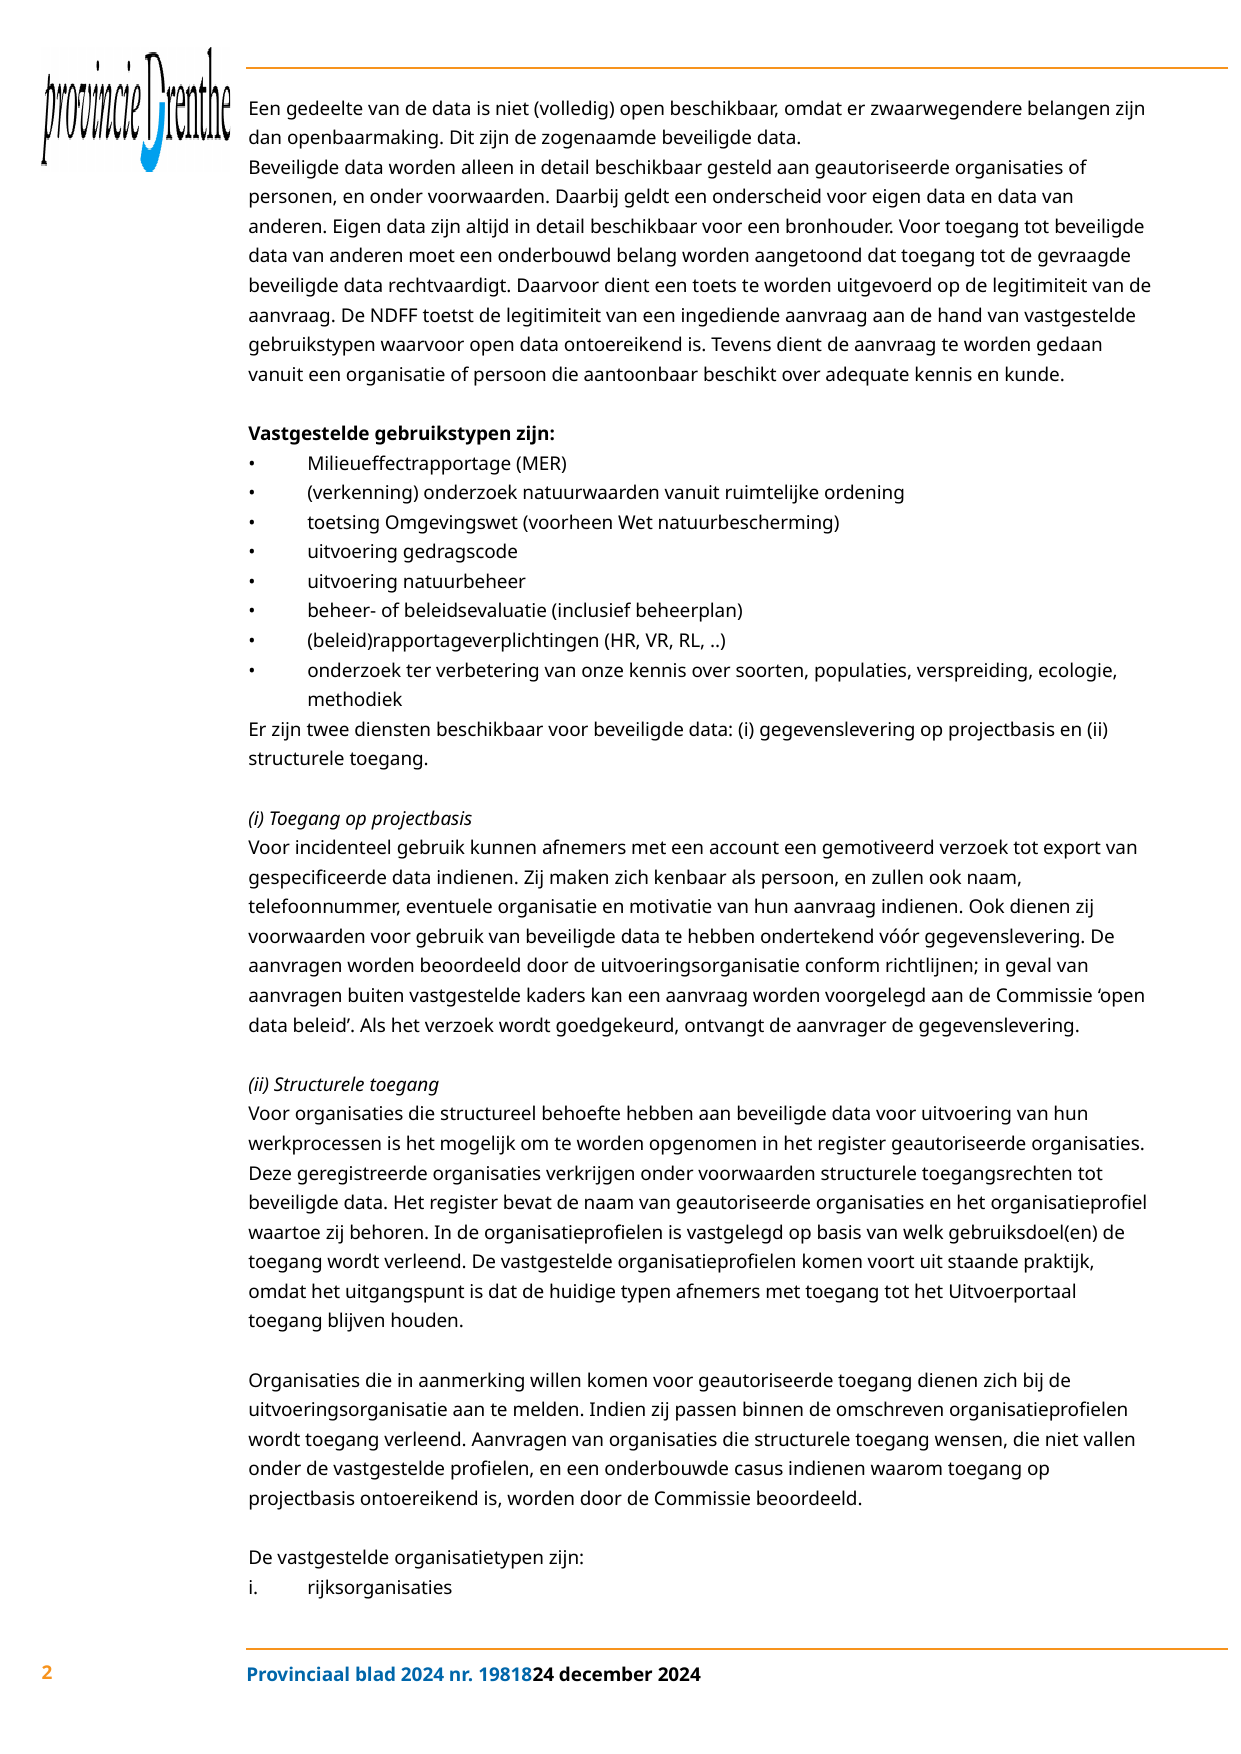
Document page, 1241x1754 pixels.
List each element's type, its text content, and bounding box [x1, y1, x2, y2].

list uitvoering gedragscode [248, 538, 1152, 564]
text De vastgestelde organisatietypen zijn: [248, 1544, 1152, 1570]
list (verkenning) onderzoek natuurwaarden vanuit ruimtelijke ordening [248, 479, 1152, 505]
list uitvoering natuurbeheer [248, 568, 1152, 594]
list onderzoek ter verbetering van onze kennis over soorten, populaties, verspreiding, ecologie, methodiek [248, 657, 1152, 712]
text Er zijn twee diensten beschikbaar voor beveiligde data: (i) gegevenslevering op projectbasis en (ii) structurele toegang. [248, 716, 1152, 771]
text Voor organisaties die structureel behoefte hebben aan beveiligde data voor uitvoering van hun werkprocessen is het mogelijk om te worden opgenomen in het register geautoriseerde organisaties. Deze geregistreerde organisaties verkrijgen onder voorwaarden structurele toegangsrechten tot beveiligde data. Het register bevat de naam van geautoriseerde organisaties en het organisatieprofiel waartoe zij behoren. In de organisatieprofielen is vastgelegd op basis van welk gebruiksdoel(en) de toegang wordt verleend. De vastgestelde organisatieprofielen komen voort uit staande praktijk, omdat het uitgangspunt is dat de huidige typen afnemers met toegang tot het Uitvoerportaal toegang blijven houden. [248, 1101, 1152, 1333]
text Een gedeelte van de data is niet (volledig) open beschikbaar, omdat er zwaarwegendere belangen zijn dan openbaarmaking. Dit zijn de zogenaamde beveiligde data. [248, 95, 1152, 150]
text (i) Toegang op projectbasis [248, 805, 1152, 831]
text Beveiligde data worden alleen in detail beschikbaar gesteld aan geautoriseerde organisaties of personen, en onder voorwaarden. Daarbij geldt een onderscheid voor eigen data en data van anderen. Eigen data zijn altijd in detail beschikbaar voor een bronhouder. Voor toegang tot beveiligde data van anderen moet een onderbouwd belang worden aangetoond dat toegang tot de gevraagde beveiligde data rechtvaardigt. Daarvoor dient een toets te worden uitgevoerd op de legitimiteit van de aanvraag. De NDFF toetst de legitimiteit van een ingediende aanvraag aan de hand van vastgestelde gebruikstypen waarvoor open data ontoereikend is. Tevens dient de aanvraag te worden gedaan vanuit een organisatie of persoon die aantoonbaar beschikt over adequate kennis en kunde. [248, 154, 1152, 387]
picture [41, 47, 231, 172]
text Voor incidenteel gebruik kunnen afnemers met een account een gemotiveerd verzoek tot export van gespecificeerde data indienen. Zij maken zich kenbaar als persoon, en zullen ook naam, telefoonnummer, eventuele organisatie en motivatie van hun aanvraag indienen. Ook dienen zij voorwaarden voor gebruik van beveiligde data te hebben ondertekend vóór gegevenslevering. De aanvragen worden beoordeeld door de uitvoeringsorganisatie conform richtlijnen; in geval van aanvragen buiten vastgestelde kaders kan een aanvraag worden voorgelegd aan de Commissie ‘open data beleid’. Als het verzoek wordt goedgekeurd, ontvangt de aanvrager de gegevenslevering. [248, 834, 1152, 1038]
text Organisaties die in aanmerking willen komen voor geautoriseerde toegang dienen zich bij de uitvoeringsorganisatie aan te melden. Indien zij passen binnen de omschreven organisatieprofielen wordt toegang verleend. Aanvragen van organisaties die structurele toegang wensen, die niet vallen onder de vastgestelde profielen, en een onderbouwde casus indienen waarom toegang op projectbasis ontoereikend is, worden door de Commissie beoordeeld. [248, 1367, 1152, 1511]
list rijksorganisaties [248, 1574, 1152, 1600]
list (beleid)rapportageverplichtingen (HR, VR, RL, ..) [248, 627, 1152, 653]
text Vastgestelde gebruikstypen zijn: [248, 420, 1152, 446]
text (ii) Structurele toegang [248, 1071, 1152, 1097]
list beheer- of beleidsevaluatie (inclusief beheerplan) [248, 598, 1152, 623]
list toetsing Omgevingswet (voorheen Wet natuurbescherming) [248, 509, 1152, 535]
list Milieueffectrapportage (MER) [248, 450, 1152, 476]
